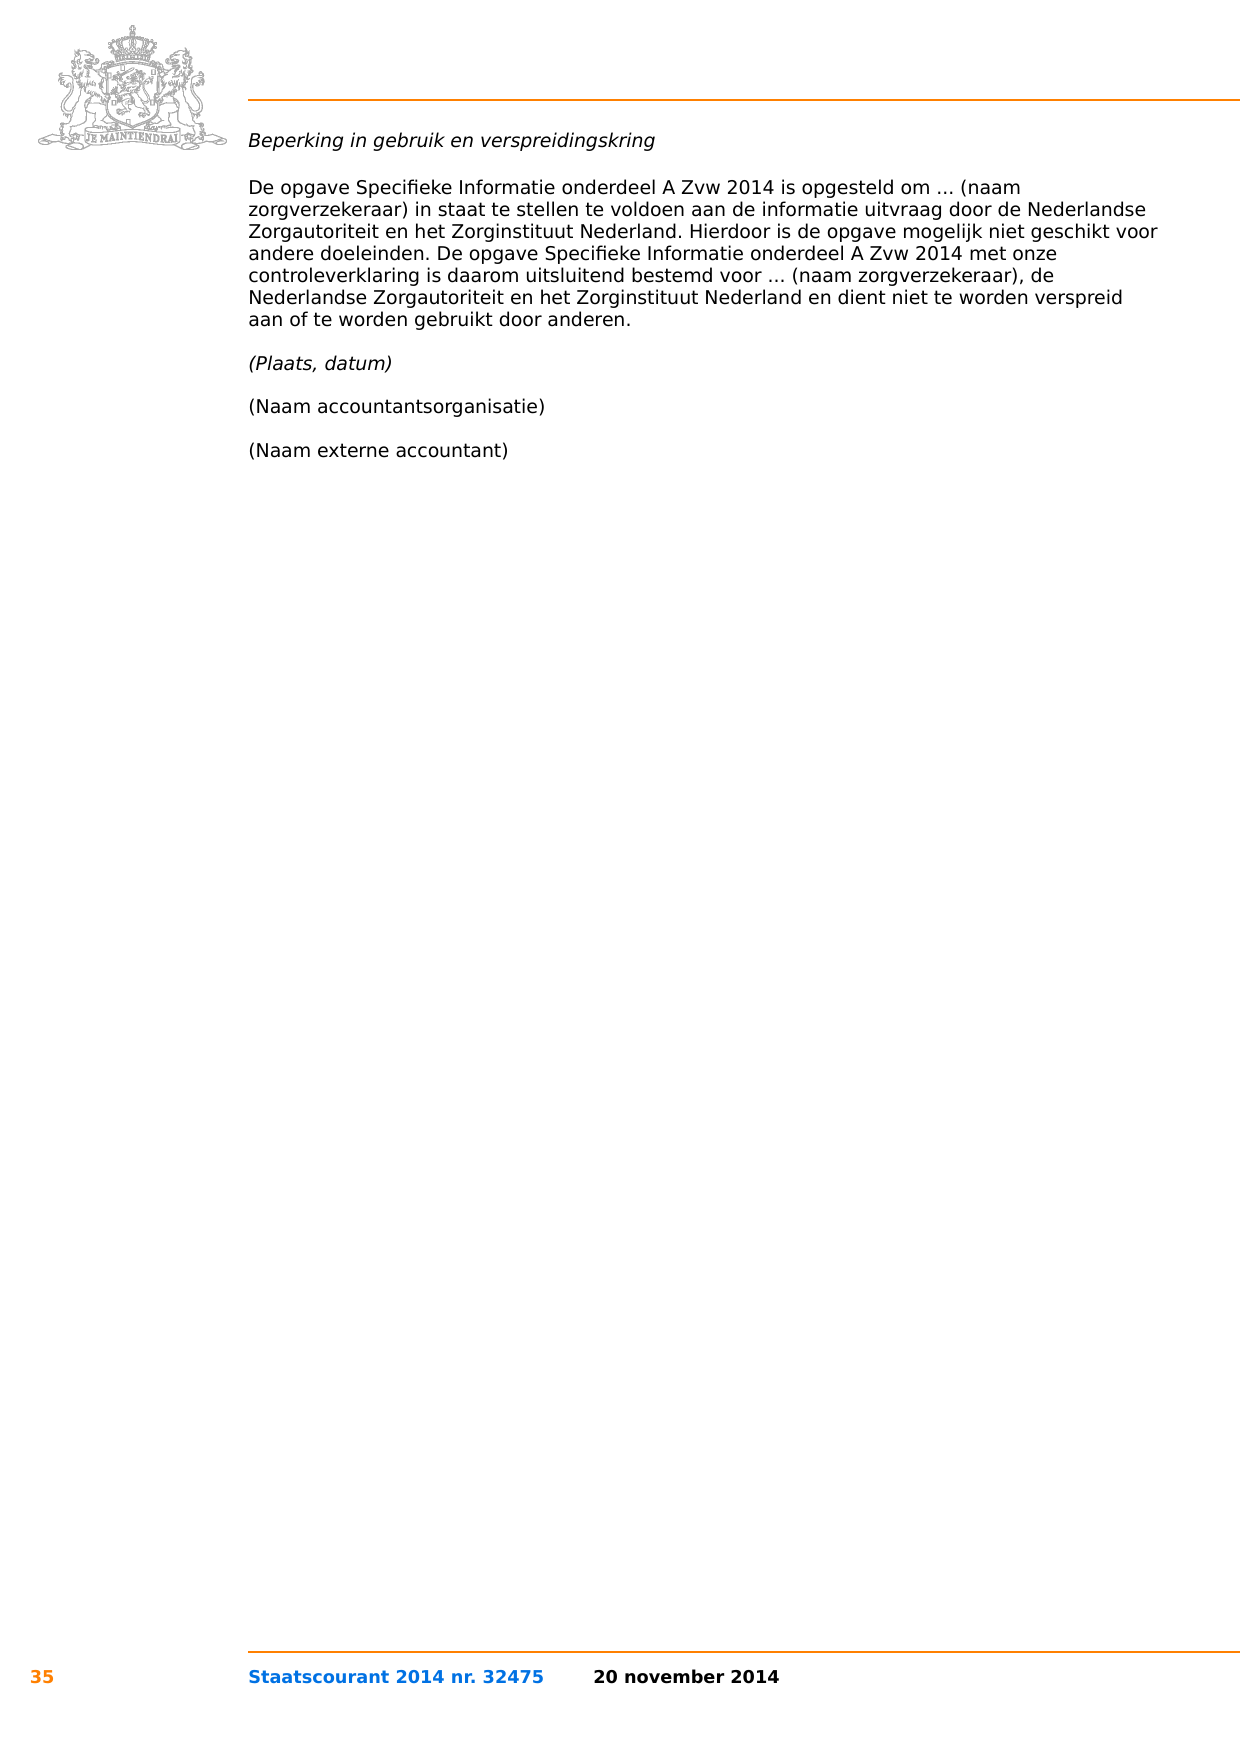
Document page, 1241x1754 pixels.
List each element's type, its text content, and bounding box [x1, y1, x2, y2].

picture [38, 25, 227, 150]
subtitle Beperking in gebruik en verspreidingskring [248, 130, 1163, 152]
text (Naam externe accountant) [248, 440, 1163, 462]
text De opgave Specifieke Informatie onderdeel A Zvw 2014 is opgesteld om ... (naam zorgverzekeraar) in staat te stellen te voldoen aan de informatie uitvraag door de Nederlandse Zorgautoriteit en het Zorginstituut Nederland. Hierdoor is de opgave mogelijk niet geschikt voor andere doeleinden. De opgave Specifieke Informatie onderdeel A Zvw 2014 met onze controleverklaring is daarom uitsluitend bestemd voor ... (naam zorgverzekeraar), de Nederlandse Zorgautoriteit en het Zorginstituut Nederland en dient niet te worden verspreid aan of te worden gebruikt door anderen. [248, 177, 1163, 331]
text (Plaats, datum) [248, 353, 1163, 374]
text (Naam accountantsorganisatie) [248, 396, 1163, 418]
